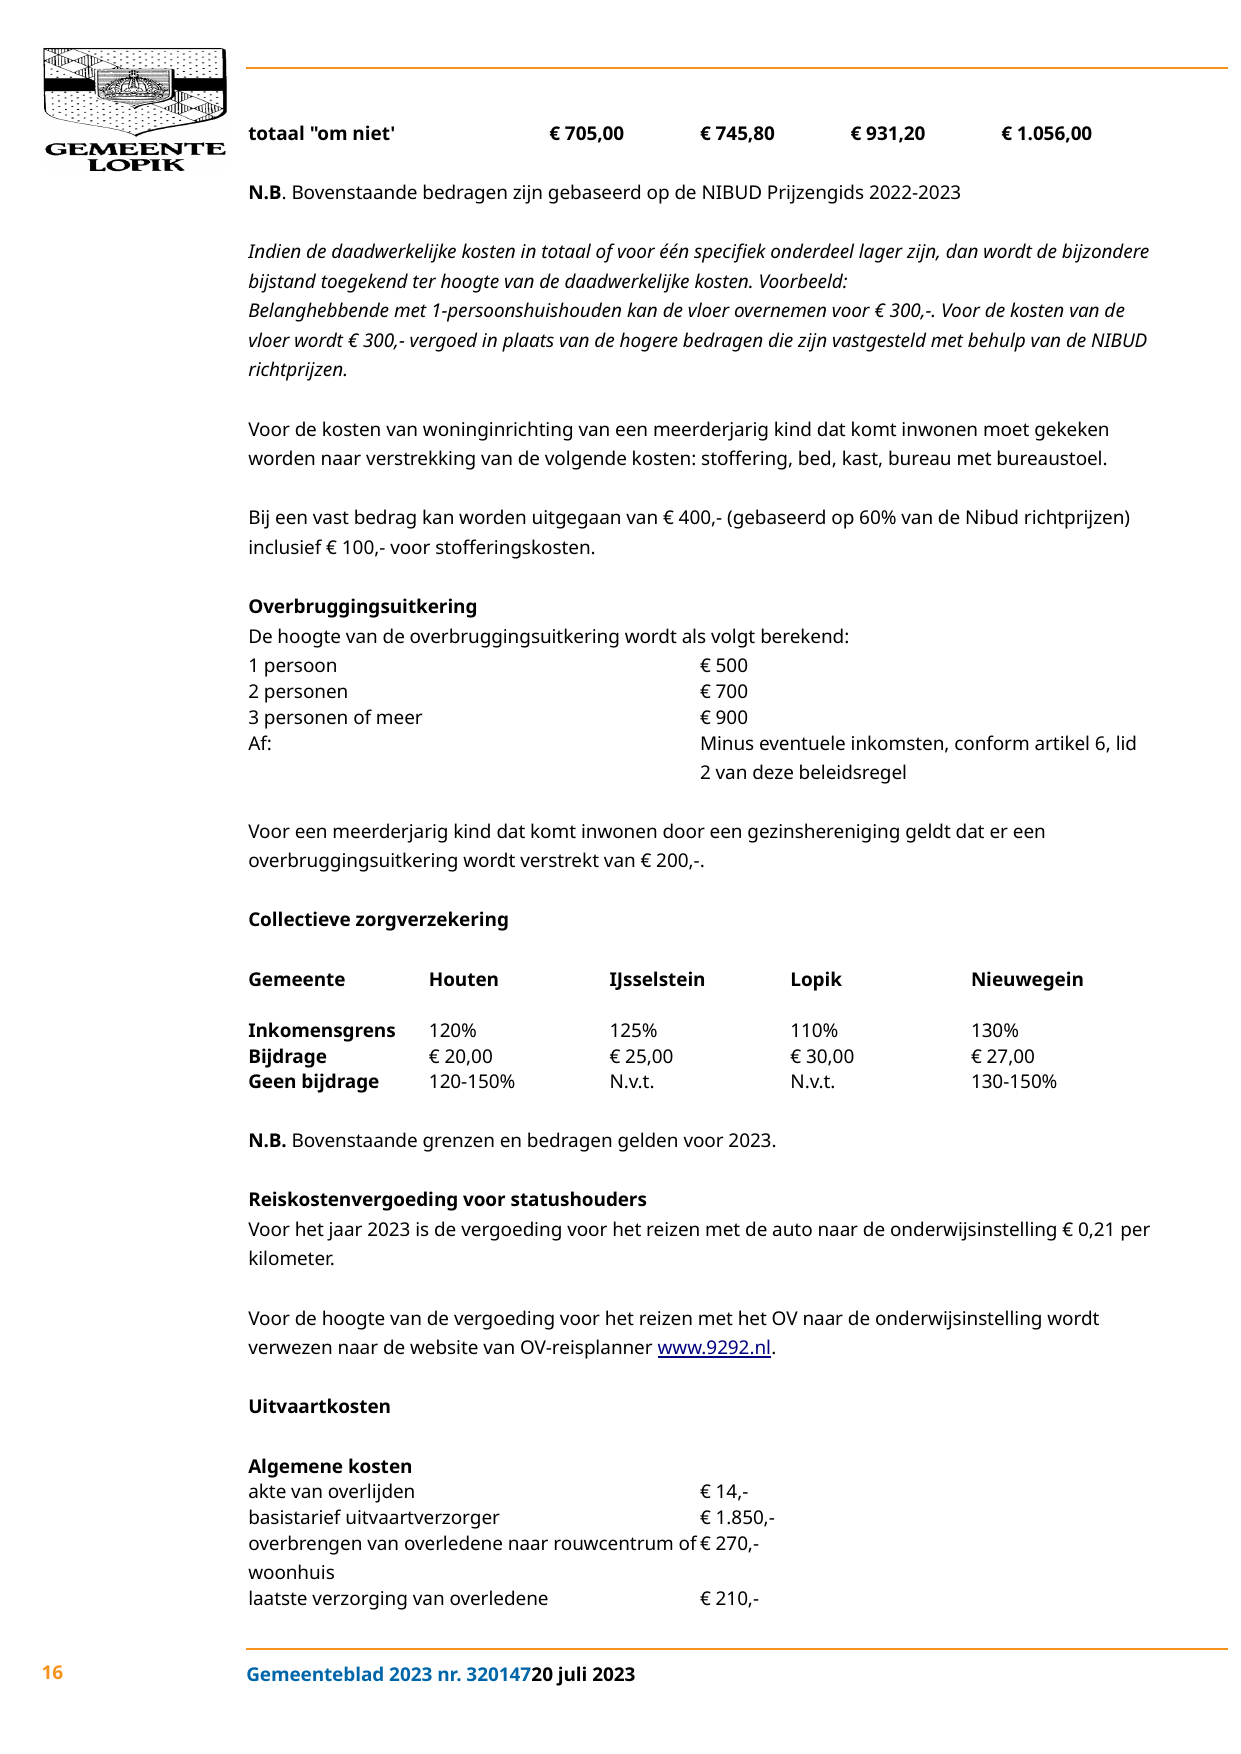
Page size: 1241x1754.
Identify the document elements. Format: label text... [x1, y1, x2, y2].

table_header Lopik [790, 966, 971, 992]
text Collectieve zorgverzekering [248, 907, 1152, 932]
table_cell N.v.t. [609, 1069, 790, 1094]
table_cell € 1.850,- [700, 1504, 1152, 1530]
table_cell [700, 95, 850, 121]
text Reiskostenvergoeding voor statushouders [248, 1186, 1152, 1212]
text Indien de daadwerkelijke kosten in totaal of voor één specifiek onderdeel lager zijn, dan wordt de bijzondere bijstand toegekend ter hoogte van de daadwerkelijke kosten. Voorbeeld: [248, 238, 1152, 293]
table_cell 110% [790, 1017, 971, 1043]
table_cell Minus eventuele inkomsten, conform artikel 6, lid 2 van deze beleidsregel [700, 730, 1152, 785]
table_cell N.v.t. [790, 1069, 971, 1094]
table_cell Af: [248, 730, 700, 785]
table_cell Geen bijdrage [248, 1069, 429, 1094]
table_cell basistarief uitvaartverzorger [248, 1504, 700, 1530]
table_cell 125% [609, 1017, 790, 1043]
table_cell [429, 992, 609, 1017]
table_cell [248, 992, 429, 1017]
table_cell [850, 95, 1001, 121]
table_cell Inkomensgrens [248, 1017, 429, 1043]
table_cell [248, 95, 398, 121]
table_cell € 705,00 [549, 121, 700, 146]
text N.B. Bovenstaande bedragen zijn gebaseerd op de NIBUD Prijzengids 2022-2023 [248, 179, 1152, 205]
text Voor de kosten van woninginrichting van een meerderjarig kind dat komt inwonen moet gekeken worden naar verstrekking van de volgende kosten: stoffering, bed, kast, bureau met bureaustoel. [248, 416, 1152, 471]
table_cell [971, 992, 1152, 1017]
table_header € 500 [700, 653, 1152, 678]
table_cell € 20,00 [429, 1043, 609, 1069]
table_cell € 14,- [700, 1479, 1152, 1504]
table_cell 120-150% [429, 1069, 609, 1094]
table_cell 120% [429, 1017, 609, 1043]
table_cell Bijdrage [248, 1043, 429, 1069]
table_cell € 1.056,00 [1001, 121, 1152, 146]
table_cell 130-150% [971, 1069, 1152, 1094]
table_header Houten [429, 966, 609, 992]
table_header [700, 1453, 1152, 1478]
table_cell € 700 [700, 678, 1152, 704]
text Voor een meerderjarig kind dat komt inwonen door een gezinshereniging geldt dat er een overbruggingsuitkering wordt verstrekt van € 200,-. [248, 818, 1152, 873]
table_cell € 745,80 [700, 121, 850, 146]
table_cell € 25,00 [609, 1043, 790, 1069]
table_cell € 931,20 [850, 121, 1001, 146]
text N.B. Bovenstaande grenzen en bedragen gelden voor 2023. [248, 1127, 1152, 1153]
table_cell laatste verzorging van overledene [248, 1585, 700, 1611]
table_header Gemeente [248, 966, 429, 992]
text Uitvaartkosten [248, 1393, 1152, 1419]
table_cell € 900 [700, 704, 1152, 730]
table_cell 3 personen of meer [248, 704, 700, 730]
text Bij een vast bedrag kan worden uitgegaan van € 400,- (gebaseerd op 60% van de Nibud richtprijzen) inclusief € 100,- voor stofferingskosten. [248, 504, 1152, 560]
table_header 1 persoon [248, 653, 700, 678]
table_cell [549, 95, 700, 121]
text Voor de hoogte van de vergoeding voor het reizen met het OV naar de onderwijsinstelling wordt verwezen naar de website van OV-reisplanner www.9292.nl. [248, 1305, 1152, 1360]
text Voor het jaar 2023 is de vergoeding voor het reizen met de auto naar de onderwijsinstelling € 0,21 per kilometer. [248, 1216, 1152, 1271]
table_cell overbrengen van overledene naar rouwcentrum of woonhuis [248, 1530, 700, 1585]
table_cell 2 personen [248, 678, 700, 704]
table_cell totaal "om niet' [248, 121, 549, 146]
table_cell [1001, 95, 1152, 121]
text Belanghebbende met 1-persoonshuishouden kan de vloer overnemen voor € 300,-. Voor de kosten van de vloer wordt € 300,- vergoed in plaats van de hogere bedragen die zijn vastgesteld met behulp van de NIBUD richtprijzen. [248, 297, 1152, 382]
table_header IJsselstein [609, 966, 790, 992]
text De hoogte van de overbruggingsuitkering wordt als volgt berekend: [248, 623, 1152, 648]
table_header Nieuwegein [971, 966, 1152, 992]
table_header Algemene kosten [248, 1453, 700, 1478]
text Overbruggingsuitkering [248, 593, 1152, 619]
table_cell € 210,- [700, 1585, 1152, 1611]
table_cell 130% [971, 1017, 1152, 1043]
table_cell akte van overlijden [248, 1479, 700, 1504]
table_cell [790, 992, 971, 1017]
table_cell [609, 992, 790, 1017]
table_cell € 270,- [700, 1530, 1152, 1585]
picture [41, 47, 231, 172]
table_cell € 30,00 [790, 1043, 971, 1069]
table_cell [399, 95, 549, 121]
table_cell € 27,00 [971, 1043, 1152, 1069]
